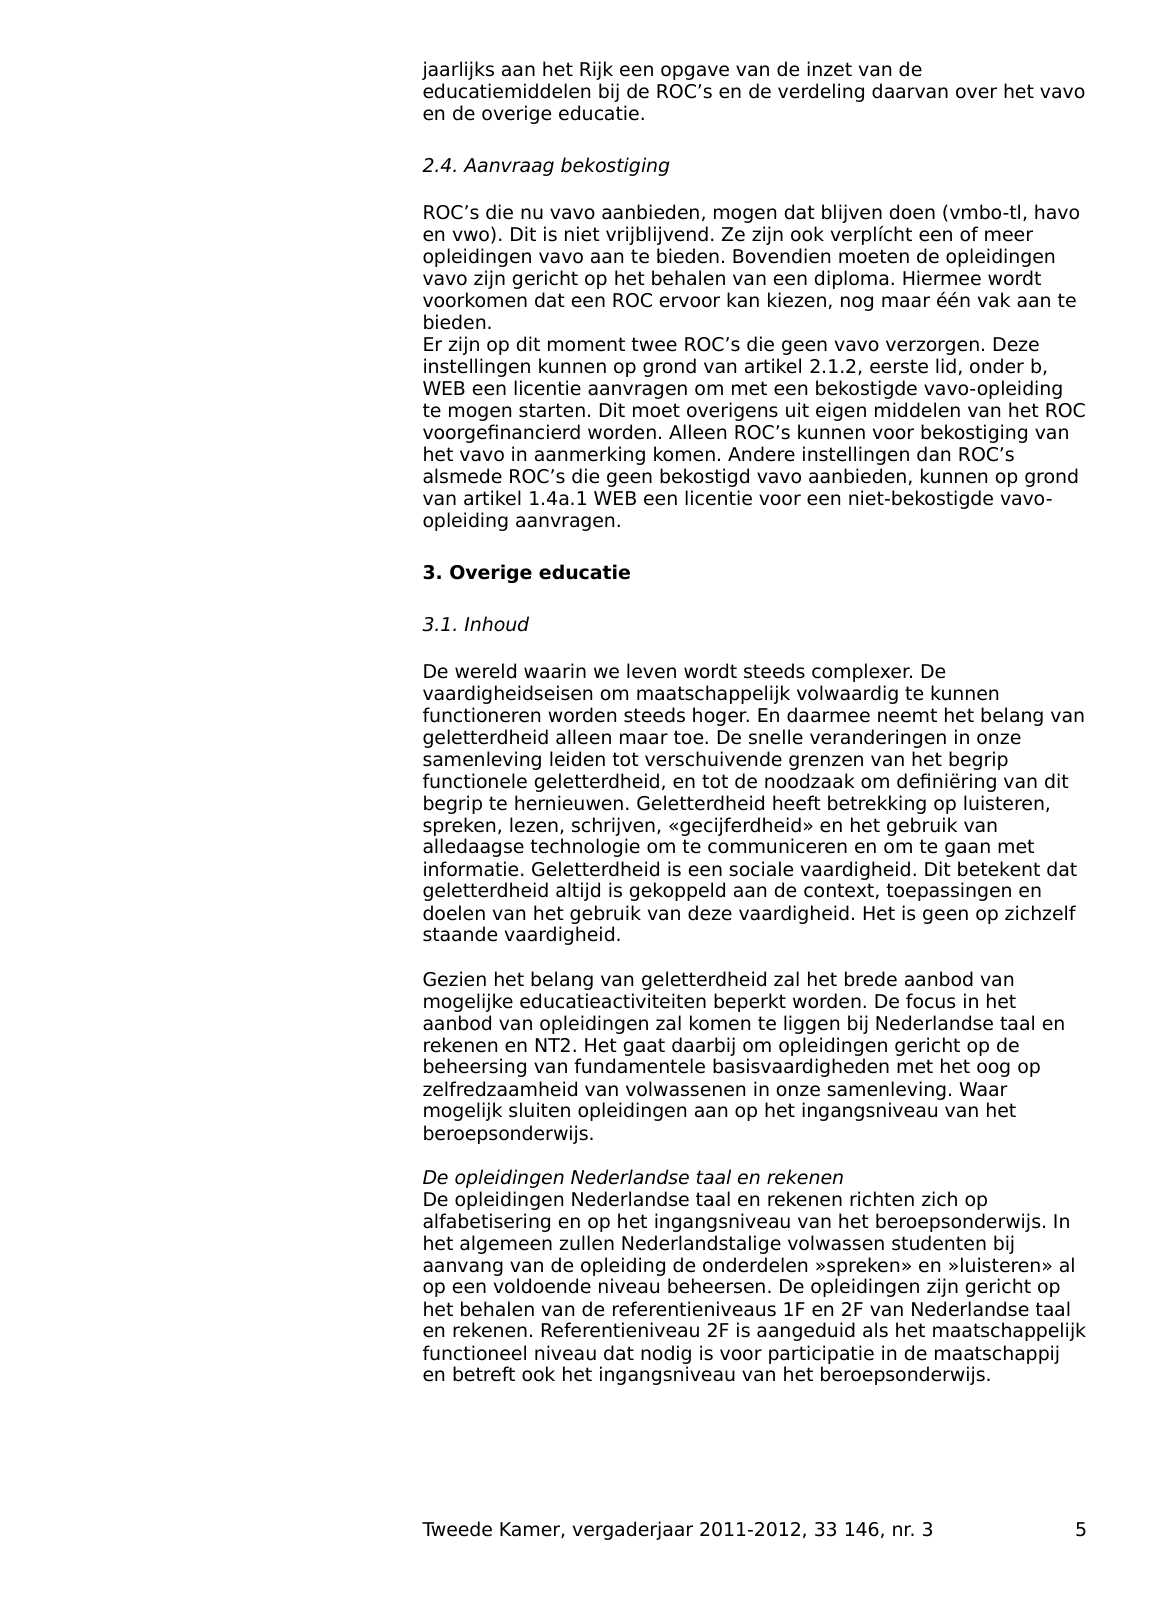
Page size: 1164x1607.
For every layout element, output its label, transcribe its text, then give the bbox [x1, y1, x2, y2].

text Gezien het belang van geletterdheid zal het brede aanbod van mogelijke educatieactiviteiten beperkt worden. De focus in het aanbod van opleidingen zal komen te liggen bij Nederlandse taal en rekenen en NT2. Het gaat daarbij om opleidingen gericht op de beheersing van fundamentele basisvaardigheden met het oog op zelfredzaamheid van volwassenen in onze samenleving. Waar mogelijk sluiten opleidingen aan op het ingangsniveau van het beroepsonderwijs. [422, 968, 1087, 1144]
subtitle 2.4. Aanvraag bekostiging [422, 155, 1087, 177]
text ROC’s die nu vavo aanbieden, mogen dat blijven doen (vmbo-tl, havo en vwo). Dit is niet vrijblijvend. Ze zijn ook verplícht een of meer opleidingen vavo aan te bieden. Bovendien moeten de opleidingen vavo zijn gericht op het behalen van een diploma. Hiermee wordt voorkomen dat een ROC ervoor kan kiezen, nog maar één vak aan te bieden. [422, 202, 1087, 334]
text De opleidingen Nederlandse taal en rekenen richten zich op alfabetisering en op het ingangsniveau van het beroepsonderwijs. In het algemeen zullen Nederlandstalige volwassen studenten bij aanvang van de opleiding de onderdelen »spreken» en »luisteren» al op een voldoende niveau beheersen. De opleidingen zijn gericht op het behalen van de referentieniveaus 1F en 2F van Nederlandse taal en rekenen. Referentieniveau 2F is aangeduid als het maatschappelijk functioneel niveau dat nodig is voor participatie in de maatschappij en betreft ook het ingangsniveau van het beroepsonderwijs. [422, 1188, 1087, 1386]
subtitle 3. Overige educatie [422, 562, 1087, 584]
text jaarlijks aan het Rijk een opgave van de inzet van de educatiemiddelen bij de ROC’s en de verdeling daarvan over het vavo en de overige educatie. [422, 59, 1087, 125]
subtitle De opleidingen Nederlandse taal en rekenen [422, 1167, 1087, 1188]
text Er zijn op dit moment twee ROC’s die geen vavo verzorgen. Deze instellingen kunnen op grond van artikel 2.1.2, eerste lid, onder b, WEB een licentie aanvragen om met een bekostigde vavo-opleiding te mogen starten. Dit moet overigens uit eigen middelen van het ROC voorgefinancierd worden. Alleen ROC’s kunnen voor bekostiging van het vavo in aanmerking komen. Andere instellingen dan ROC’s alsmede ROC’s die geen bekostigd vavo aanbieden, kunnen op grond van artikel 1.4a.1 WEB een licentie voor een niet-bekostigde vavo-opleiding aanvragen. [422, 334, 1087, 532]
subtitle 3.1. Inhoud [422, 614, 1087, 636]
text De wereld waarin we leven wordt steeds complexer. De vaardigheidseisen om maatschappelijk volwaardig te kunnen functioneren worden steeds hoger. En daarmee neemt het belang van geletterdheid alleen maar toe. De snelle veranderingen in onze samenleving leiden tot verschuivende grenzen van het begrip functionele geletterdheid, en tot de noodzaak om definiëring van dit begrip te hernieuwen. Geletterdheid heeft betrekking op luisteren, spreken, lezen, schrijven, «gecijferdheid» en het gebruik van alledaagse technologie om te communiceren en om te gaan met informatie. Geletterdheid is een sociale vaardigheid. Dit betekent dat geletterdheid altijd is gekoppeld aan de context, toepassingen en doelen van het gebruik van deze vaardigheid. Het is geen op zichzelf staande vaardigheid. [422, 661, 1087, 946]
